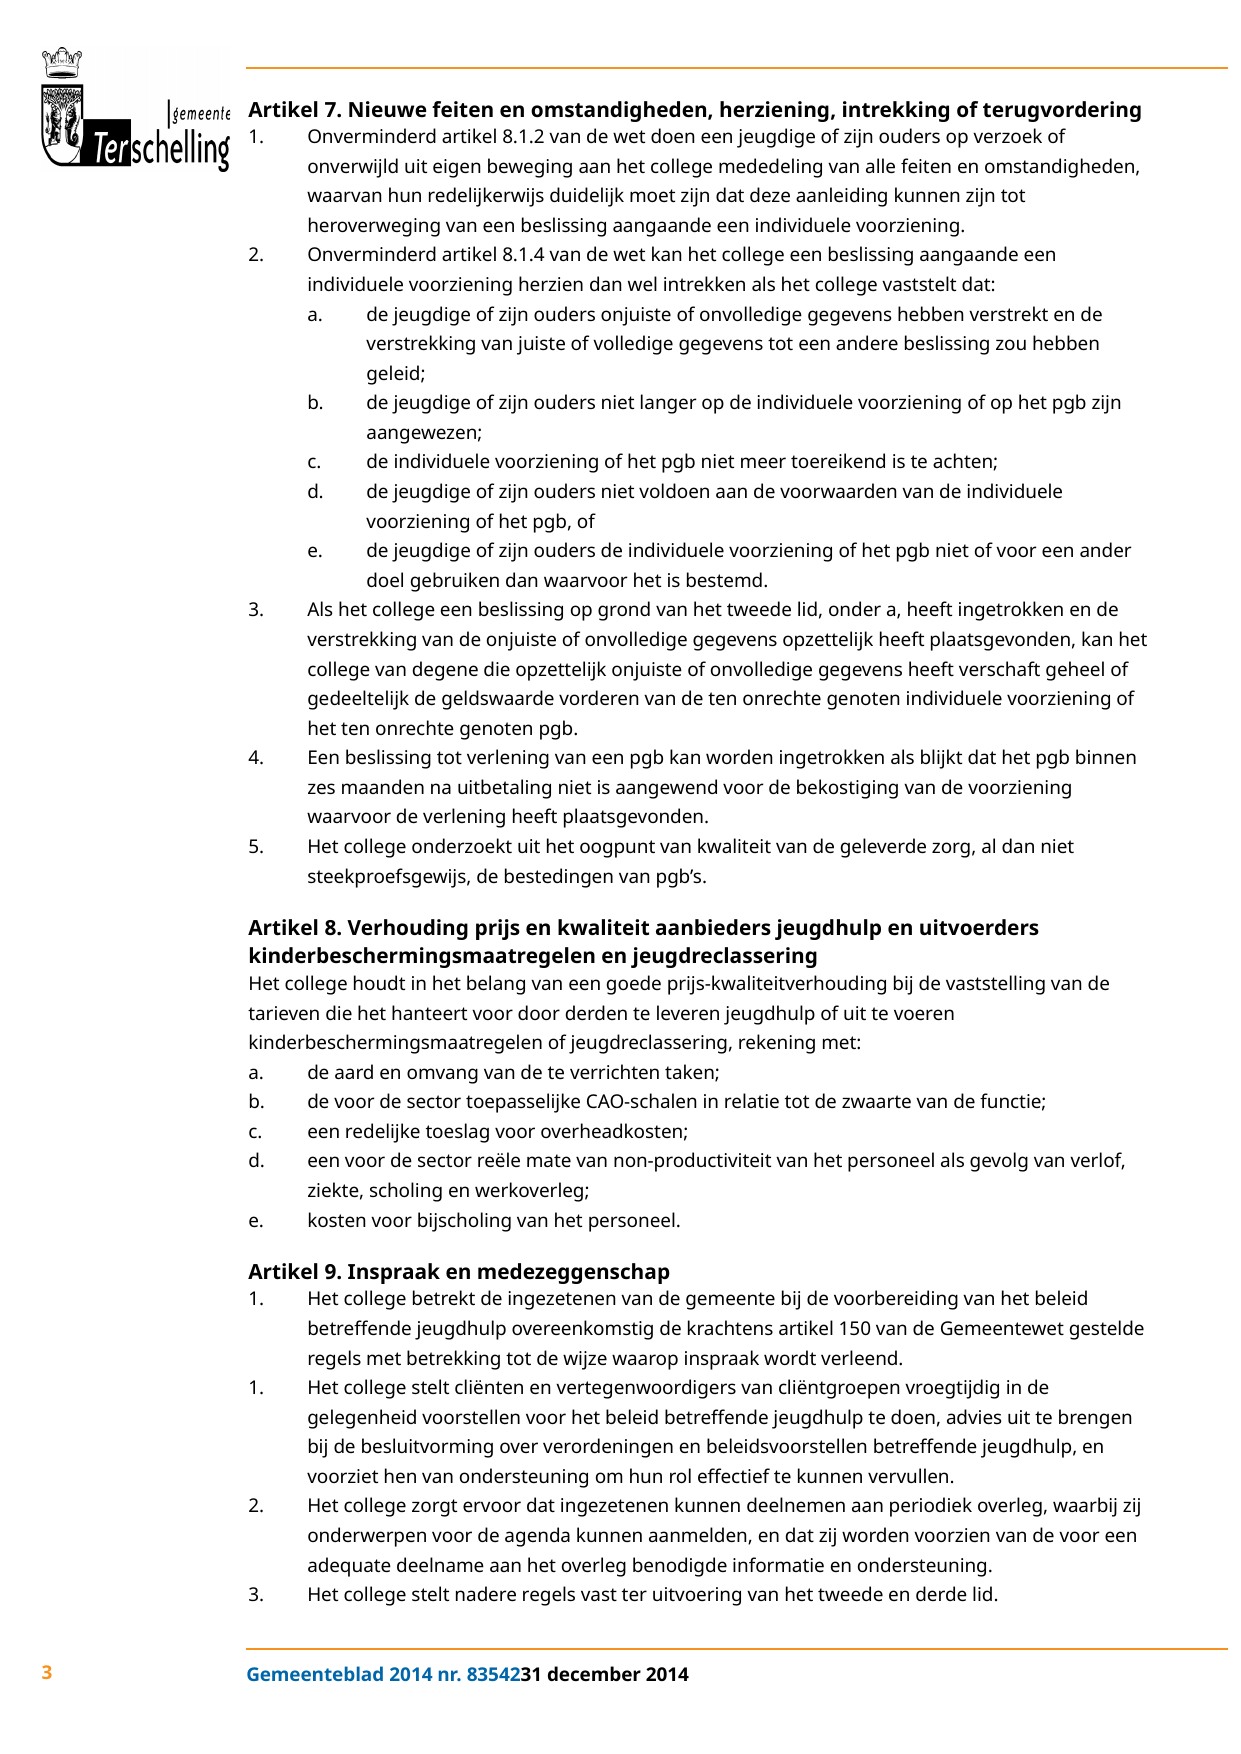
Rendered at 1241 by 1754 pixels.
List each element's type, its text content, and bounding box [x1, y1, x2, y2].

list de jeugdige of zijn ouders de individuele voorziening of het pgb niet of voor een ander doel gebruiken dan waarvoor het is bestemd. [307, 537, 1152, 593]
text Artikel 7. Nieuwe feiten en omstandigheden, herziening, intrekking of terugvordering [248, 95, 1152, 123]
text Het college houdt in het belang van een goede prijs-kwaliteitverhouding bij de vaststelling van de tarieven die het hanteert voor door derden te leveren jeugdhulp of uit te voeren kinderbeschermingsmaatregelen of jeugdreclassering, rekening met: [248, 970, 1152, 1055]
text Artikel 9. Inspraak en medezeggenschap [248, 1257, 1152, 1286]
list Onverminderd artikel 8.1.2 van de wet doen een jeugdige of zijn ouders op verzoek of onverwijld uit eigen beweging aan het college mededeling van alle feiten en omstandigheden, waarvan hun redelijkerwijs duidelijk moet zijn dat deze aanleiding kunnen zijn tot heroverweging van een beslissing aangaande een individuele voorziening. [248, 123, 1152, 238]
list een redelijke toeslag voor overheadkosten; [248, 1118, 1152, 1144]
list kosten voor bijscholing van het personeel. [248, 1207, 1152, 1232]
list Onverminderd artikel 8.1.4 van de wet kan het college een beslissing aangaande een individuele voorziening herzien dan wel intrekken als het college vaststelt dat: [248, 242, 1152, 297]
list de jeugdige of zijn ouders onjuiste of onvolledige gegevens hebben verstrekt en de verstrekking van juiste of volledige gegevens tot een andere beslissing zou hebben geleid; [307, 301, 1152, 386]
list Als het college een beslissing op grond van het tweede lid, onder a, heeft ingetrokken en de verstrekking van de onjuiste of onvolledige gegevens opzettelijk heeft plaatsgevonden, kan het college van degene die opzettelijk onjuiste of onvolledige gegevens heeft verschaft geheel of gedeeltelijk de geldswaarde vorderen van de ten onrechte genoten individuele voorziening of het ten onrechte genoten pgb. [248, 597, 1152, 741]
list Een beslissing tot verlening van een pgb kan worden ingetrokken als blijkt dat het pgb binnen zes maanden na uitbetaling niet is aangewend voor de bekostiging van de voorziening waarvoor de verlening heeft plaatsgevonden. [248, 744, 1152, 829]
list Het college zorgt ervoor dat ingezetenen kunnen deelnemen aan periodiek overleg, waarbij zij onderwerpen voor de agenda kunnen aanmelden, en dat zij worden voorzien van de voor een adequate deelname aan het overleg benodigde informatie en ondersteuning. [248, 1493, 1152, 1578]
list de individuele voorziening of het pgb niet meer toereikend is te achten; [307, 449, 1152, 474]
list de jeugdige of zijn ouders niet voldoen aan de voorwaarden van de individuele voorziening of het pgb, of [307, 478, 1152, 533]
picture [41, 47, 231, 172]
list Het college onderzoekt uit het oogpunt van kwaliteit van de geleverde zorg, al dan niet steekproefsgewijs, de bestedingen van pgb’s. [248, 833, 1152, 888]
list Het college stelt nadere regels vast ter uitvoering van het tweede en derde lid. [248, 1581, 1152, 1607]
list de voor de sector toepasselijke CAO-schalen in relatie tot de zwaarte van de functie; [248, 1088, 1152, 1114]
text Artikel 8. Verhouding prijs en kwaliteit aanbieders jeugdhulp en uitvoerders kinderbeschermingsmaatregelen en jeugdreclassering [248, 913, 1152, 970]
list Het college betrekt de ingezetenen van de gemeente bij de voorbereiding van het beleid betreffende jeugdhulp overeenkomstig de krachtens artikel 150 van de Gemeentewet gestelde regels met betrekking tot de wijze waarop inspraak wordt verleend. [248, 1286, 1152, 1371]
list de jeugdige of zijn ouders niet langer op de individuele voorziening of op het pgb zijn aangewezen; [307, 389, 1152, 445]
list de aard en omvang van de te verrichten taken; [248, 1059, 1152, 1084]
list Het college stelt cliënten en vertegenwoordigers van cliëntgroepen vroegtijdig in de gelegenheid voorstellen voor het beleid betreffende jeugdhulp te doen, advies uit te brengen bij de besluitvorming over verordeningen en beleidsvoorstellen betreffende jeugdhulp, en voorziet hen van ondersteuning om hun rol effectief te kunnen vervullen. [248, 1374, 1152, 1489]
list een voor de sector reële mate van non-productiviteit van het personeel als gevolg van verlof, ziekte, scholing en werkoverleg; [248, 1148, 1152, 1203]
